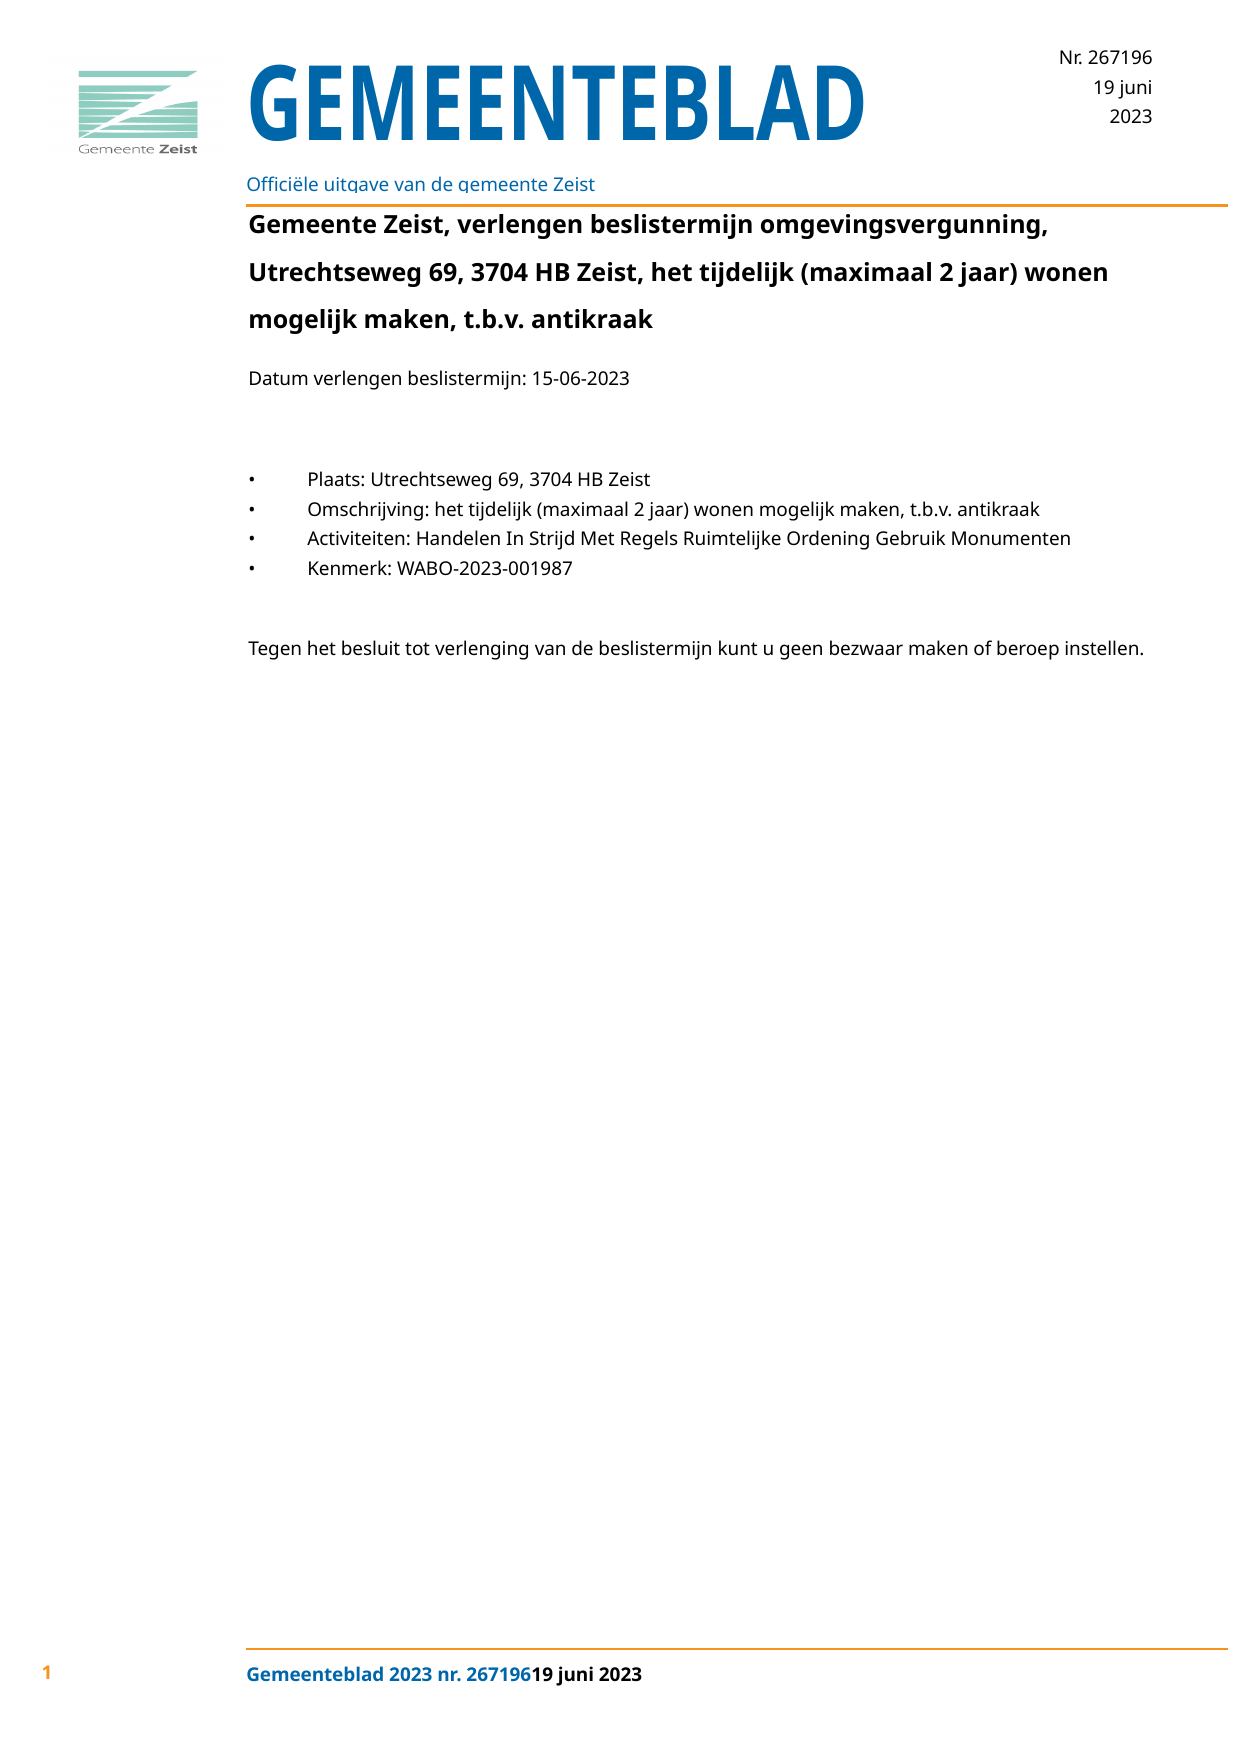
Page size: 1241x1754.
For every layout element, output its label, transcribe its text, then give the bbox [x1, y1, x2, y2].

text Tegen het besluit tot verlenging van de beslistermijn kunt u geen bezwaar maken of beroep instellen. [248, 635, 1152, 661]
list Plaats: Utrechtseweg 69, 3704 HB Zeist [248, 466, 1152, 492]
picture [41, 47, 231, 172]
text Gemeente Zeist, verlengen beslistermijn omgevingsvergunning, Utrechtseweg 69, 3704 HB Zeist, het tijdelijk (maximaal 2 jaar) wonen mogelijk maken, t.b.v. antikraak [248, 207, 1152, 336]
list Omschrijving: het tijdelijk (maximaal 2 jaar) wonen mogelijk maken, t.b.v. antikraak [248, 496, 1152, 522]
text Datum verlengen beslistermijn: 15-06-2023 [248, 366, 1152, 391]
list Activiteiten: Handelen In Strijd Met Regels Ruimtelijke Ordening Gebruik Monumenten [248, 526, 1152, 551]
list Kenmerk: WABO-2023-001987 [248, 555, 1152, 581]
